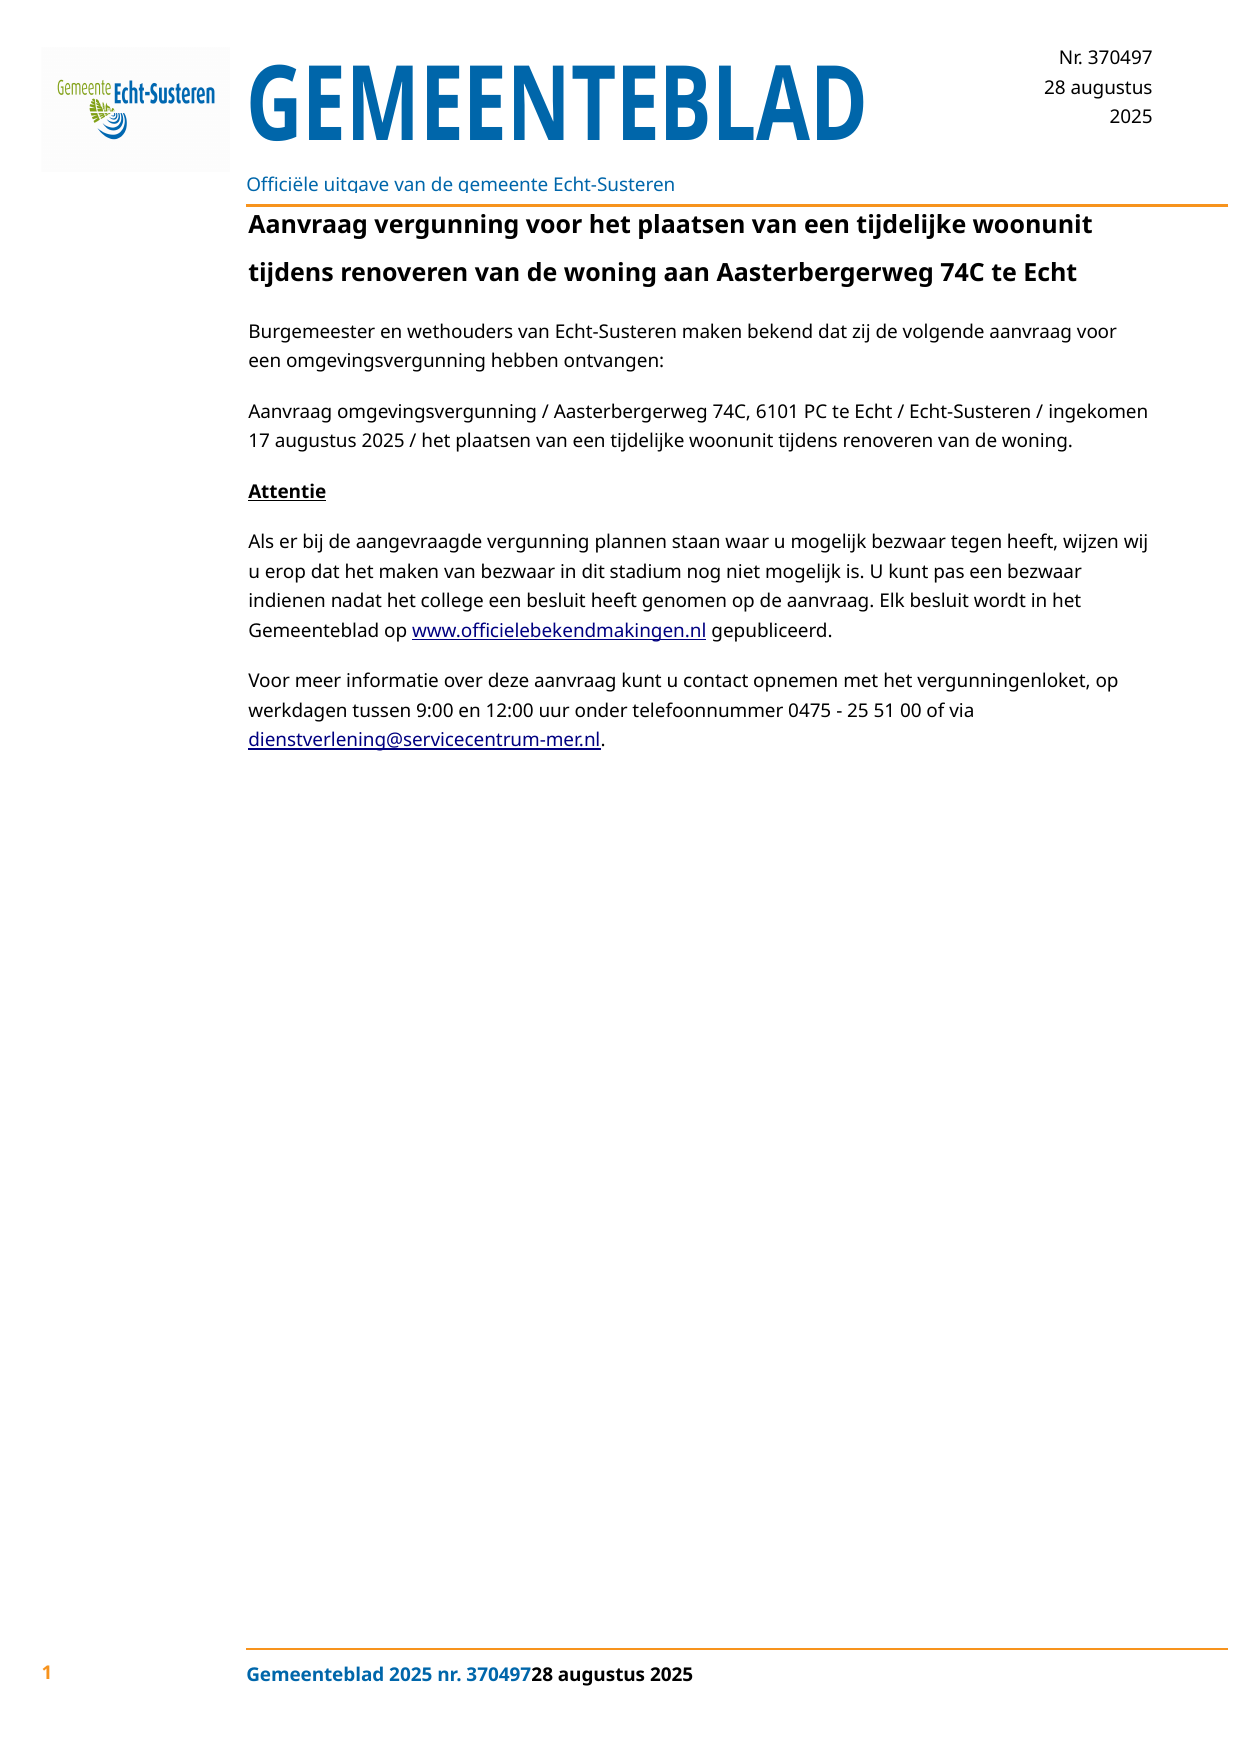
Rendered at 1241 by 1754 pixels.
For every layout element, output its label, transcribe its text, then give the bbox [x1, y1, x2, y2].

text Attentie [248, 478, 1152, 504]
text Voor meer informatie over deze aanvraag kunt u contact opnemen met het vergunningenloket, op werkdagen tussen 9:00 en 12:00 uur onder telefoonnummer 0475 - 25 51 00 of via dienstverlening@servicecentrum-mer.nl. [248, 667, 1152, 752]
text Burgemeester en wethouders van Echt-Susteren maken bekend dat zij de volgende aanvraag voor een omgevingsvergunning hebben ontvangen: [248, 318, 1152, 373]
text Aanvraag omgevingsvergunning / Aasterbergerweg 74C, 6101 PC te Echt / Echt-Susteren / ingekomen 17 augustus 2025 / het plaatsen van een tijdelijke woonunit tijdens renoveren van de woning. [248, 398, 1152, 453]
text Aanvraag vergunning voor het plaatsen van een tijdelijke woonunit tijdens renoveren van de woning aan Aasterbergerweg 74C te Echt [248, 207, 1152, 288]
picture [41, 47, 231, 172]
text Als er bij de aangevraagde vergunning plannen staan waar u mogelijk bezwaar tegen heeft, wijzen wij u erop dat het maken van bezwaar in dit stadium nog niet mogelijk is. U kunt pas een bezwaar indienen nadat het college een besluit heeft genomen op de aanvraag. Elk besluit wordt in het Gemeenteblad op www.officielebekendmakingen.nl gepubliceerd. [248, 528, 1152, 643]
